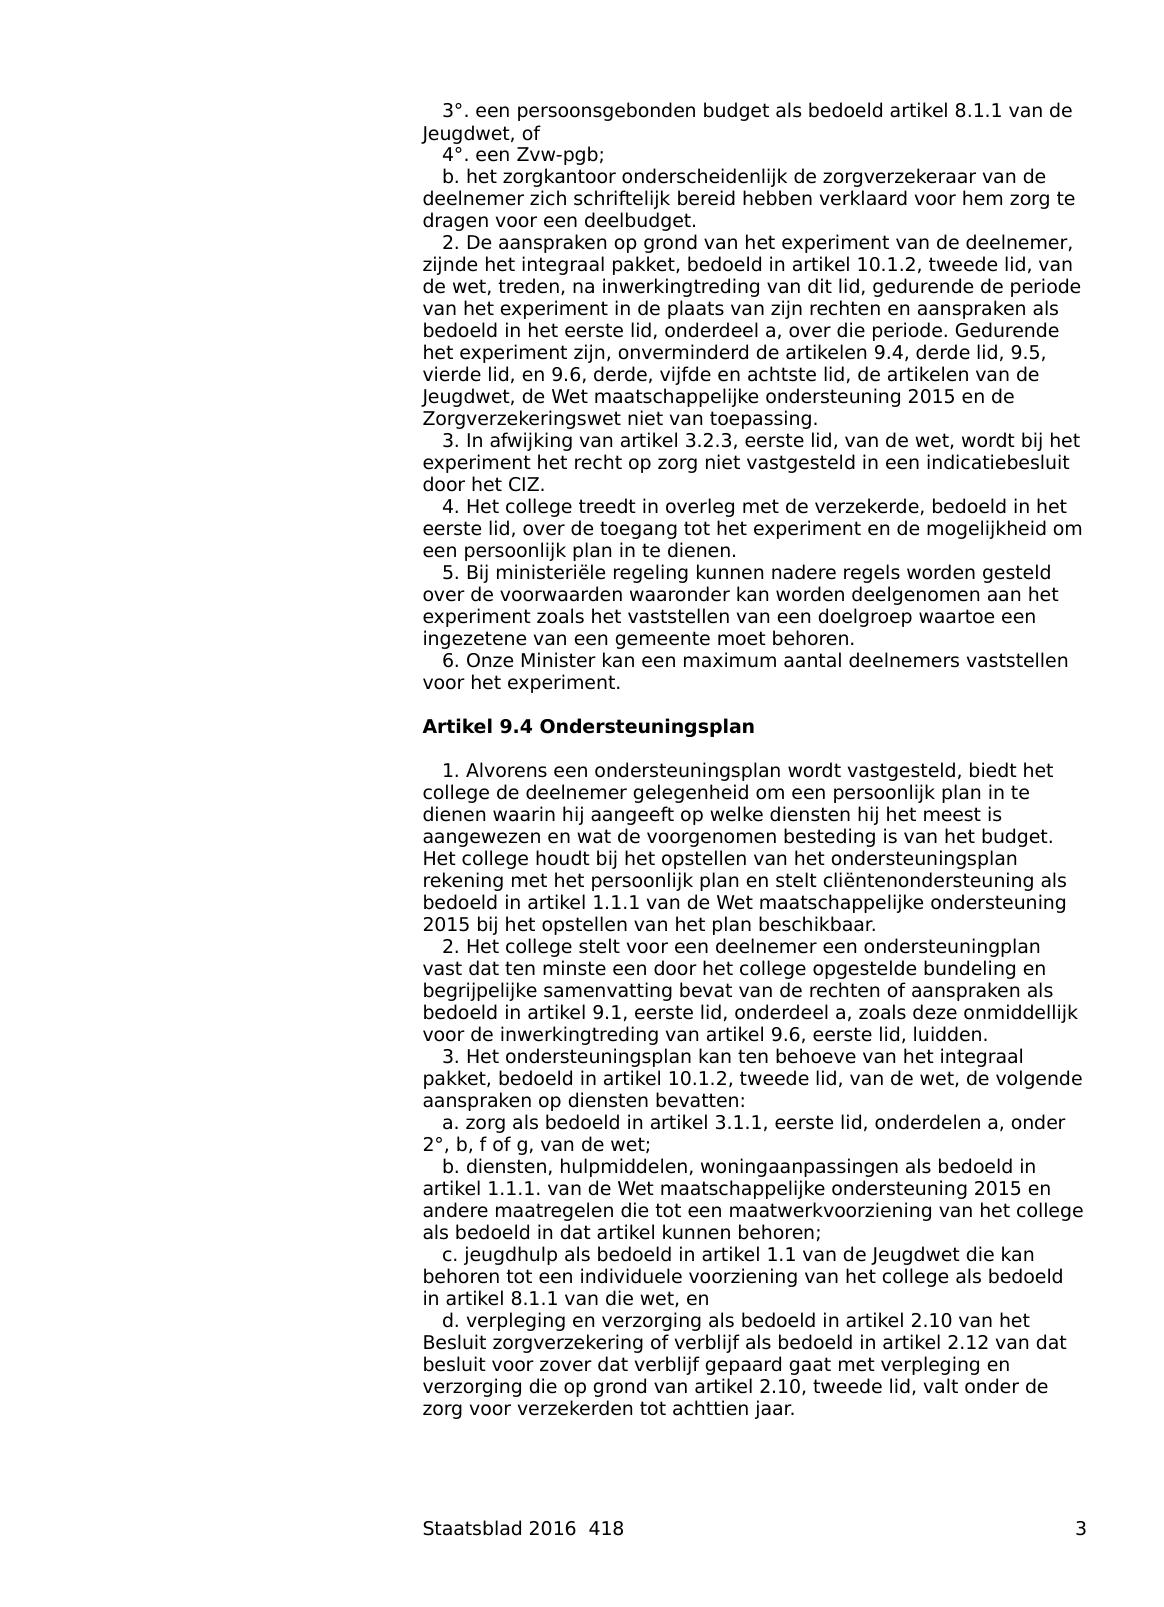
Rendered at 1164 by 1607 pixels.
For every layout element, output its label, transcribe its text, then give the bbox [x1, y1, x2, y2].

text 4. Het college treedt in overleg met de verzekerde, bedoeld in het eerste lid, over de toegang tot het experiment en de mogelijkheid om een persoonlijk plan in te dienen. [422, 496, 1087, 562]
text 4°. een Zvw-pgb; [422, 144, 1087, 166]
text 2. Het college stelt voor een deelnemer een ondersteuningplan vast dat ten minste een door het college opgestelde bundeling en begrijpelijke samenvatting bevat van de rechten of aanspraken als bedoeld in artikel 9.1, eerste lid, onderdeel a, zoals deze onmiddellijk voor de inwerkingtreding van artikel 9.6, eerste lid, luidden. [422, 936, 1087, 1046]
subtitle Artikel 9.4 Ondersteuningsplan [422, 716, 1087, 738]
text 6. Onze Minister kan een maximum aantal deelnemers vaststellen voor het experiment. [422, 650, 1087, 694]
text 3. In afwijking van artikel 3.2.3, eerste lid, van de wet, wordt bij het experiment het recht op zorg niet vastgesteld in een indicatiebesluit door het CIZ. [422, 430, 1087, 496]
text 2. De aanspraken op grond van het experiment van de deelnemer, zijnde het integraal pakket, bedoeld in artikel 10.1.2, tweede lid, van de wet, treden, na inwerkingtreding van dit lid, gedurende de periode van het experiment in de plaats van zijn rechten en aanspraken als bedoeld in het eerste lid, onderdeel a, over die periode. Gedurende het experiment zijn, onverminderd de artikelen 9.4, derde lid, 9.5, vierde lid, en 9.6, derde, vijfde en achtste lid, de artikelen van de Jeugdwet, de Wet maatschappelijke ondersteuning 2015 en de Zorgverzekeringswet niet van toepassing. [422, 232, 1087, 430]
text 3°. een persoonsgebonden budget als bedoeld artikel 8.1.1 van de Jeugdwet, of [422, 100, 1087, 144]
text a. zorg als bedoeld in artikel 3.1.1, eerste lid, onderdelen a, onder 2°, b, f of g, van de wet; [422, 1112, 1087, 1156]
text d. verpleging en verzorging als bedoeld in artikel 2.10 van het Besluit zorgverzekering of verblijf als bedoeld in artikel 2.12 van dat besluit voor zover dat verblijf gepaard gaat met verpleging en verzorging die op grond van artikel 2.10, tweede lid, valt onder de zorg voor verzekerden tot achttien jaar. [422, 1310, 1087, 1419]
text 5. Bij ministeriële regeling kunnen nadere regels worden gesteld over de voorwaarden waaronder kan worden deelgenomen aan het experiment zoals het vaststellen van een doelgroep waartoe een ingezetene van een gemeente moet behoren. [422, 562, 1087, 650]
text c. jeugdhulp als bedoeld in artikel 1.1 van de Jeugdwet die kan behoren tot een individuele voorziening van het college als bedoeld in artikel 8.1.1 van die wet, en [422, 1244, 1087, 1310]
text b. het zorgkantoor onderscheidenlijk de zorgverzekeraar van de deelnemer zich schriftelijk bereid hebben verklaard voor hem zorg te dragen voor een deelbudget. [422, 166, 1087, 232]
text 1. Alvorens een ondersteuningsplan wordt vastgesteld, biedt het college de deelnemer gelegenheid om een persoonlijk plan in te dienen waarin hij aangeeft op welke diensten hij het meest is aangewezen en wat de voorgenomen besteding is van het budget. Het college houdt bij het opstellen van het ondersteuningsplan rekening met het persoonlijk plan en stelt cliëntenondersteuning als bedoeld in artikel 1.1.1 van de Wet maatschappelijke ondersteuning 2015 bij het opstellen van het plan beschikbaar. [422, 760, 1087, 936]
text 3. Het ondersteuningsplan kan ten behoeve van het integraal pakket, bedoeld in artikel 10.1.2, tweede lid, van de wet, de volgende aanspraken op diensten bevatten: [422, 1046, 1087, 1112]
text b. diensten, hulpmiddelen, woningaanpassingen als bedoeld in artikel 1.1.1. van de Wet maatschappelijke ondersteuning 2015 en andere maatregelen die tot een maatwerkvoorziening van het college als bedoeld in dat artikel kunnen behoren; [422, 1156, 1087, 1244]
